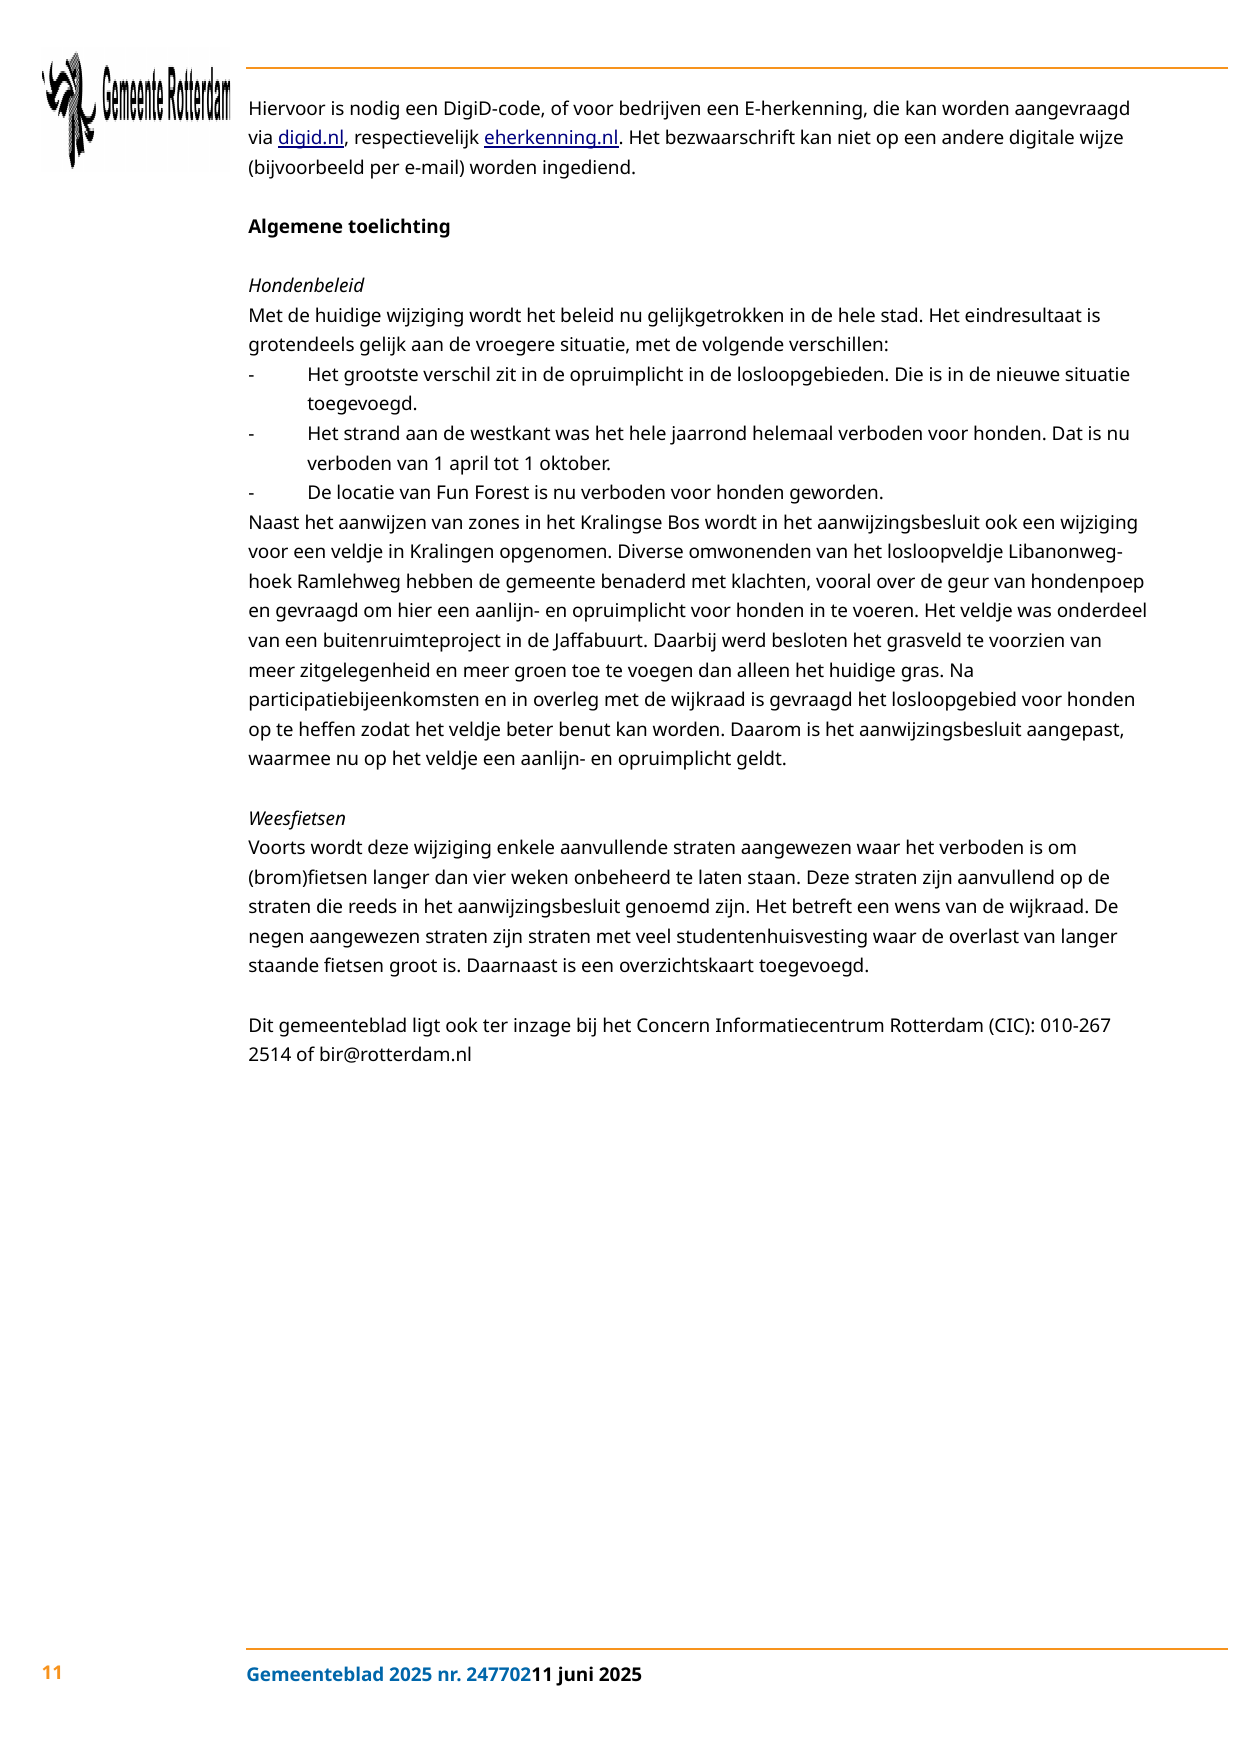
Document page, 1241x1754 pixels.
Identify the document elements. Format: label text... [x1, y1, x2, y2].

text Met de huidige wijziging wordt het beleid nu gelijkgetrokken in de hele stad. Het eindresultaat is grotendeels gelijk aan de vroegere situatie, met de volgende verschillen: [248, 302, 1152, 357]
list De locatie van Fun Forest is nu verboden voor honden geworden. [248, 479, 1152, 505]
text Dit gemeenteblad ligt ook ter inzage bij het Concern Informatiecentrum Rotterdam (CIC): 010-267 2514 of bir@rotterdam.nl [248, 1012, 1152, 1067]
list Het grootste verschil zit in de opruimplicht in de losloopgebieden. Die is in de nieuwe situatie toegevoegd. [248, 361, 1152, 416]
text Weesfietsen [248, 805, 1152, 831]
text Hiervoor is nodig een DigiD-code, of voor bedrijven een E-herkenning, die kan worden aangevraagd via digid.nl, respectievelijk eherkenning.nl. Het bezwaarschrift kan niet op een andere digitale wijze (bijvoorbeeld per e-mail) worden ingediend. [248, 95, 1152, 180]
text Algemene toelichting [248, 213, 1152, 239]
text Hondenbeleid [248, 272, 1152, 298]
list Het strand aan de westkant was het hele jaarrond helemaal verboden voor honden. Dat is nu verboden van 1 april tot 1 oktober. [248, 420, 1152, 476]
text Naast het aanwijzen van zones in het Kralingse Bos wordt in het aanwijzingsbesluit ook een wijziging voor een veldje in Kralingen opgenomen. Diverse omwonenden van het losloopveldje Libanonweg-hoek Ramlehweg hebben de gemeente benaderd met klachten, vooral over de geur van hondenpoep en gevraagd om hier een aanlijn- en opruimplicht voor honden in te voeren. Het veldje was onderdeel van een buitenruimteproject in de Jaffabuurt. Daarbij werd besloten het grasveld te voorzien van meer zitgelegenheid en meer groen toe te voegen dan alleen het huidige gras. Na participatiebijeenkomsten en in overleg met de wijkraad is gevraagd het losloopgebied voor honden op te heffen zodat het veldje beter benut kan worden. Daarom is het aanwijzingsbesluit aangepast, waarmee nu op het veldje een aanlijn- en opruimplicht geldt. [248, 509, 1152, 771]
picture [41, 47, 231, 172]
text Voorts wordt deze wijziging enkele aanvullende straten aangewezen waar het verboden is om (brom)fietsen langer dan vier weken onbeheerd te laten staan. Deze straten zijn aanvullend op de straten die reeds in het aanwijzingsbesluit genoemd zijn. Het betreft een wens van de wijkraad. De negen aangewezen straten zijn straten met veel studentenhuisvesting waar de overlast van langer staande fietsen groot is. Daarnaast is een overzichtskaart toegevoegd. [248, 834, 1152, 978]
